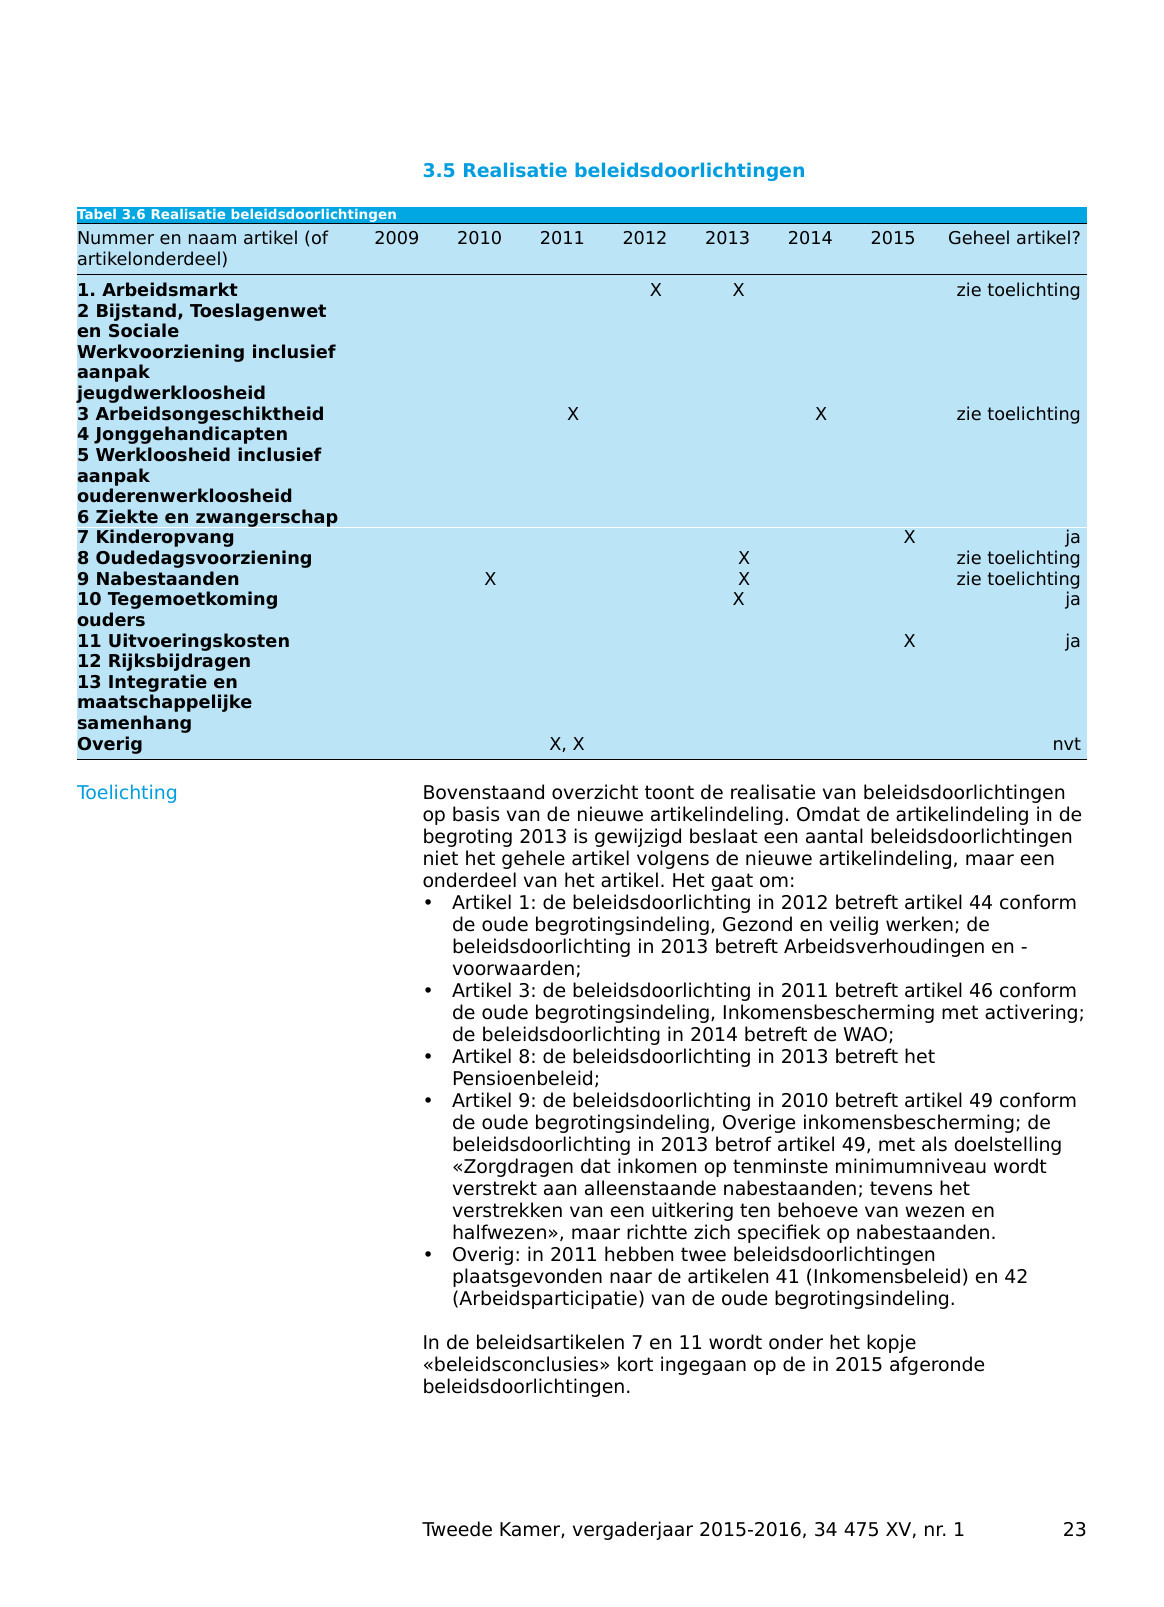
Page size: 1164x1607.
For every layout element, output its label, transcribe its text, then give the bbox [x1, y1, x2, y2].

table_cell [921, 445, 1087, 507]
table_cell [425, 445, 508, 507]
table_cell ja [921, 528, 1087, 548]
table_cell [756, 548, 838, 569]
table_cell [425, 507, 508, 527]
table_cell [756, 445, 838, 507]
table_cell [343, 275, 425, 301]
table_cell X [425, 569, 508, 589]
table_cell Nummer en naam artikel (of artikelonderdeel) [77, 224, 342, 274]
table_cell [839, 589, 921, 631]
table_cell [425, 528, 508, 548]
table_cell X [673, 589, 756, 631]
table_cell 7 Kinderopvang [77, 528, 342, 548]
table_cell [425, 548, 508, 569]
table_cell [756, 589, 838, 631]
table_cell [921, 651, 1087, 672]
table_cell 2014 [756, 224, 838, 274]
table_cell [343, 301, 425, 404]
table_cell [839, 569, 921, 589]
table_header Tabel 3.6 Realisatie beleidsdoorlichtingen [77, 207, 1087, 223]
table_cell zie toelichting [921, 275, 1087, 301]
table_cell X [756, 404, 838, 424]
table_cell [591, 445, 673, 507]
table_cell [425, 404, 508, 424]
table_cell [508, 424, 591, 445]
table_cell [756, 528, 838, 548]
table_cell [673, 445, 756, 507]
table_cell [343, 631, 425, 651]
table_cell [673, 734, 756, 759]
table_cell [508, 548, 591, 569]
table_cell [673, 672, 756, 734]
table_cell [343, 445, 425, 507]
table_cell 11 Uitvoeringskosten [77, 631, 342, 651]
table_cell X [839, 528, 921, 548]
table_cell 8 Oudedagsvoorziening [77, 548, 342, 569]
text • Artikel 1: de beleidsdoorlichting in 2012 betreft artikel 44 conform de oude begrotingsindeling, Gezond en veilig werken; de beleidsdoorlichting in 2013 betreft Arbeidsverhoudingen en -voorwaarden; [422, 892, 1087, 980]
table_cell [425, 589, 508, 631]
table_cell [508, 445, 591, 507]
table_cell [756, 569, 838, 589]
table_cell 2010 [425, 224, 508, 274]
table_cell [839, 404, 921, 424]
table_cell [591, 424, 673, 445]
table_cell [591, 301, 673, 404]
text • Overig: in 2011 hebben twee beleidsdoorlichtingen plaatsgevonden naar de artikelen 41 (Inkomensbeleid) en 42 (Arbeidsparticipatie) van de oude begrotingsindeling. [422, 1244, 1087, 1310]
table_cell [425, 631, 508, 651]
table_cell [673, 424, 756, 445]
text In de beleidsartikelen 7 en 11 wordt onder het kopje «beleidsconclusies» kort ingegaan op de in 2015 afgeronde beleidsdoorlichtingen. [422, 1332, 1087, 1398]
table_cell [839, 301, 921, 404]
table_cell [756, 672, 838, 734]
table_cell [425, 301, 508, 404]
text • Artikel 3: de beleidsdoorlichting in 2011 betreft artikel 46 conform de oude begrotingsindeling, Inkomensbescherming met activering; de beleidsdoorlichting in 2014 betreft de WAO; [422, 980, 1087, 1046]
table_cell [425, 275, 508, 301]
table_cell 2 Bijstand, Toeslagenwet en Sociale Werkvoorziening inclusief aanpak jeugdwerkloosheid [77, 301, 342, 404]
table_cell X [673, 548, 756, 569]
table_cell 3 Arbeidsongeschiktheid [77, 404, 342, 424]
table_cell [591, 651, 673, 672]
table_cell X, X [508, 734, 591, 759]
table_cell [508, 589, 591, 631]
table_cell [508, 569, 591, 589]
table_cell [839, 445, 921, 507]
text Bovenstaand overzicht toont de realisatie van beleidsdoorlichtingen op basis van de nieuwe artikelindeling. Omdat de artikelindeling in de begroting 2013 is gewijzigd beslaat een aantal beleidsdoorlichtingen niet het gehele artikel volgens de nieuwe artikelindeling, maar een onderdeel van het artikel. Het gaat om: [422, 782, 1087, 892]
table_cell X [673, 569, 756, 589]
table_cell 6 Ziekte en zwangerschap [77, 507, 342, 527]
table_cell 2011 [508, 224, 591, 274]
table_cell [343, 734, 425, 759]
table_cell [591, 589, 673, 631]
table_cell 1. Arbeidsmarkt [77, 275, 342, 301]
table_cell [839, 734, 921, 759]
table_cell [591, 569, 673, 589]
table_cell 12 Rijksbijdragen [77, 651, 342, 672]
table_cell [591, 528, 673, 548]
table_cell Geheel artikel? [921, 224, 1087, 274]
table_cell [839, 507, 921, 527]
table_cell [508, 672, 591, 734]
table_cell [343, 672, 425, 734]
table_cell [673, 301, 756, 404]
table_cell 9 Nabestaanden [77, 569, 342, 589]
table_cell [343, 651, 425, 672]
table_cell 2013 [673, 224, 756, 274]
table_cell [839, 672, 921, 734]
table_cell zie toelichting [921, 569, 1087, 589]
table_cell [756, 631, 838, 651]
table_cell 5 Werkloosheid inclusief aanpak ouderenwerkloosheid [77, 445, 342, 507]
table_cell [508, 275, 591, 301]
table_cell [508, 507, 591, 527]
table_cell X [673, 275, 756, 301]
table_cell [756, 424, 838, 445]
table_cell [673, 631, 756, 651]
table_cell [673, 528, 756, 548]
table_cell [921, 507, 1087, 527]
table_cell [839, 275, 921, 301]
table_cell [425, 424, 508, 445]
table_cell [508, 528, 591, 548]
table_cell nvt [921, 734, 1087, 759]
table_cell [756, 301, 838, 404]
table_cell [756, 734, 838, 759]
table_cell [343, 569, 425, 589]
table_cell [756, 275, 838, 301]
table_cell [591, 404, 673, 424]
table_cell [508, 301, 591, 404]
table_cell [508, 651, 591, 672]
table_cell [343, 424, 425, 445]
table_cell X [839, 631, 921, 651]
table_cell [591, 507, 673, 527]
table_cell zie toelichting [921, 548, 1087, 569]
table_cell [508, 631, 591, 651]
table_cell [343, 404, 425, 424]
table_cell 13 Integratie en maatschappelijke samenhang [77, 672, 342, 734]
table_cell [921, 424, 1087, 445]
table_cell [343, 589, 425, 631]
table_cell [756, 651, 838, 672]
table_cell [425, 672, 508, 734]
text • Artikel 8: de beleidsdoorlichting in 2013 betreft het Pensioenbeleid; [422, 1046, 1087, 1090]
table_cell [756, 507, 838, 527]
table_cell ja [921, 631, 1087, 651]
table_cell [673, 507, 756, 527]
table_cell [673, 404, 756, 424]
table_cell 2015 [839, 224, 921, 274]
table_cell [921, 301, 1087, 404]
table_cell X [591, 275, 673, 301]
table_cell 10 Tegemoetkoming ouders [77, 589, 342, 631]
table_cell [425, 734, 508, 759]
table_cell [591, 734, 673, 759]
subtitle 3.5 Realisatie beleidsdoorlichtingen [422, 160, 1087, 182]
table_cell Overig [77, 734, 342, 759]
table_cell X [508, 404, 591, 424]
table_cell [591, 548, 673, 569]
table_cell 2009 [343, 224, 425, 274]
text • Artikel 9: de beleidsdoorlichting in 2010 betreft artikel 49 conform de oude begrotingsindeling, Overige inkomensbescherming; de beleidsdoorlichting in 2013 betrof artikel 49, met als doelstelling «Zorgdragen dat inkomen op tenminste minimumniveau wordt verstrekt aan alleenstaande nabestaanden; tevens het verstrekken van een uitkering ten behoeve van wezen en halfwezen», maar richtte zich specifiek op nabestaanden. [422, 1090, 1087, 1244]
table_cell [839, 424, 921, 445]
table_cell [343, 528, 425, 548]
table_cell zie toelichting [921, 404, 1087, 424]
table_cell [839, 651, 921, 672]
table_cell [591, 631, 673, 651]
table_cell ja [921, 589, 1087, 631]
table_cell [591, 672, 673, 734]
table_cell [343, 548, 425, 569]
table_cell [425, 651, 508, 672]
table_cell 2012 [591, 224, 673, 274]
table_cell [673, 651, 756, 672]
table_cell [839, 548, 921, 569]
table_cell [343, 507, 425, 527]
text Toelichting [77, 782, 399, 804]
table_cell [921, 672, 1087, 734]
table_cell 4 Jonggehandicapten [77, 424, 342, 445]
